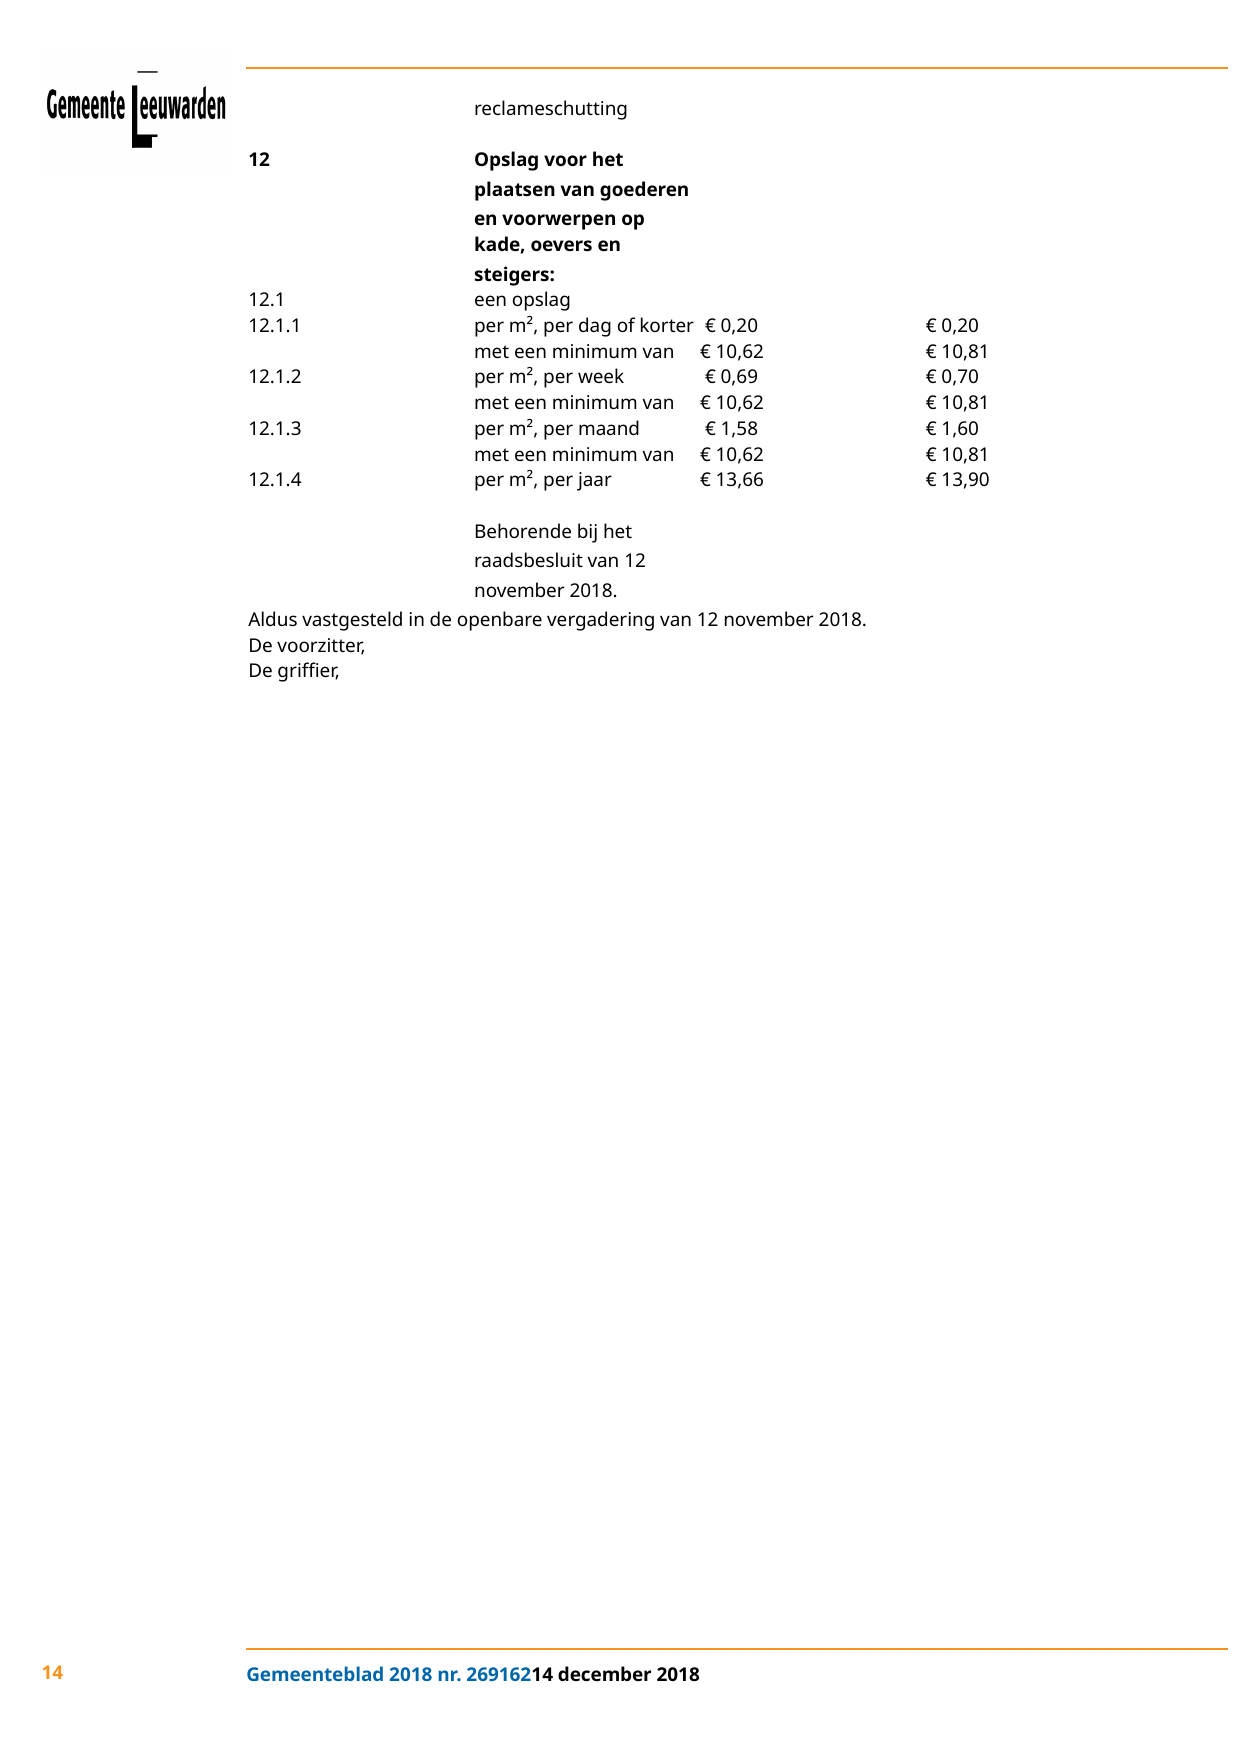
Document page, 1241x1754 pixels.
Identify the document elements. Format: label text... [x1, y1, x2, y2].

table_cell [248, 389, 474, 415]
table_cell per m², per week [474, 364, 700, 389]
table_cell [926, 286, 1152, 312]
table_cell [700, 121, 926, 146]
table_cell [248, 121, 474, 146]
table_cell [700, 146, 926, 231]
table_cell [926, 121, 1152, 146]
table_cell 12.1 [248, 286, 474, 312]
table_cell kade, oevers en steigers: [474, 231, 700, 286]
table_cell reclameschutting [474, 95, 700, 121]
table_cell € 10,81 [926, 338, 1152, 364]
table_cell [700, 231, 926, 286]
table_cell [474, 121, 700, 146]
text Aldus vastgesteld in de openbare vergadering van 12 november 2018. [248, 606, 1152, 632]
table_cell [926, 231, 1152, 286]
table_cell met een minimum van [474, 338, 700, 364]
table_cell € 10,62 [700, 389, 926, 415]
table_cell [926, 492, 1152, 518]
table_cell 12.1.4 [248, 467, 474, 492]
table_cell 12.1.1 [248, 312, 474, 338]
table_cell € 0,20 [700, 312, 926, 338]
text De griffier, [248, 658, 1152, 683]
table_cell met een minimum van [474, 441, 700, 467]
table_cell 12.1.3 [248, 415, 474, 441]
table_cell € 13,90 [926, 467, 1152, 492]
table_cell [248, 492, 474, 518]
table_cell per m², per dag of korter [474, 312, 700, 338]
table_cell [926, 95, 1152, 121]
table_cell [248, 231, 474, 286]
table_cell € 10,81 [926, 441, 1152, 467]
table_cell [926, 146, 1152, 231]
table_cell [248, 441, 474, 467]
table_cell [700, 518, 926, 603]
table_cell € 0,20 [926, 312, 1152, 338]
table_cell € 13,66 [700, 467, 926, 492]
table_cell [474, 492, 700, 518]
table_cell € 0,69 [700, 364, 926, 389]
picture [41, 47, 231, 172]
table_cell [248, 338, 474, 364]
table_cell per m², per jaar [474, 467, 700, 492]
table_cell [926, 518, 1152, 603]
table_cell [700, 492, 926, 518]
table_cell € 10,62 [700, 441, 926, 467]
table_cell [248, 95, 474, 121]
table_cell een opslag [474, 286, 700, 312]
table_cell € 10,62 [700, 338, 926, 364]
table_cell 12.1.2 [248, 364, 474, 389]
table_cell [700, 95, 926, 121]
table_cell Opslag voor het plaatsen van goederen en voorwerpen op [474, 146, 700, 231]
table_cell € 1,60 [926, 415, 1152, 441]
table_cell met een minimum van [474, 389, 700, 415]
table_cell € 0,70 [926, 364, 1152, 389]
table_cell [248, 518, 474, 603]
table_cell € 1,58 [700, 415, 926, 441]
table_cell Behorende bij het raadsbesluit van 12 november 2018. [474, 518, 700, 603]
text De voorzitter, [248, 632, 1152, 658]
table_cell € 10,81 [926, 389, 1152, 415]
table_cell 12 [248, 146, 474, 231]
table_cell per m², per maand [474, 415, 700, 441]
table_cell [700, 286, 926, 312]
